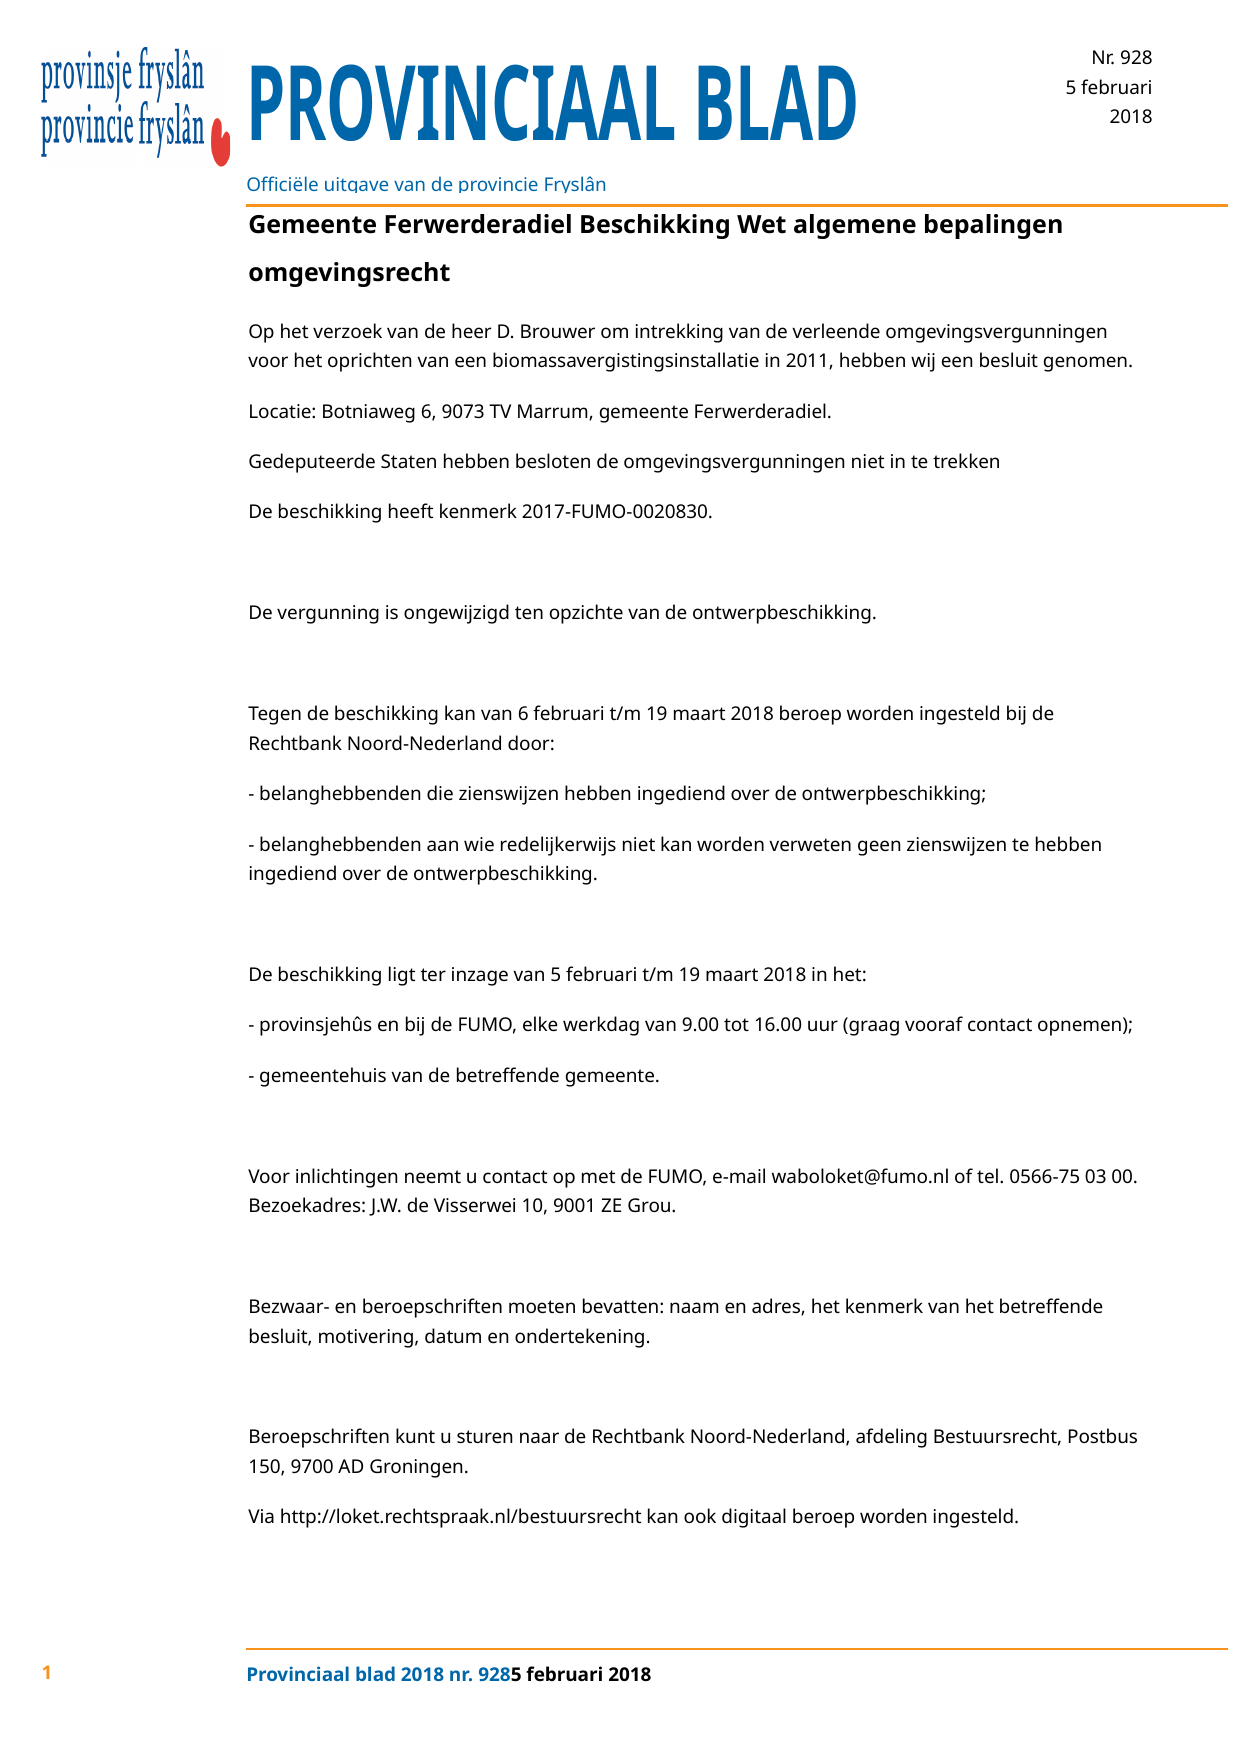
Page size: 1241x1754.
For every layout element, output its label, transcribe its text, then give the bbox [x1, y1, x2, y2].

picture [41, 47, 231, 172]
text Voor inlichtingen neemt u contact op met de FUMO, e-mail waboloket@fumo.nl of tel. 0566-75 03 00. Bezoekadres: J.W. de Visserwei 10, 9001 ZE Grou. [248, 1163, 1152, 1218]
text De beschikking ligt ter inzage van 5 februari t/m 19 maart 2018 in het: [248, 961, 1152, 987]
text Gedeputeerde Staten hebben besloten de omgevingsvergunningen niet in te trekken [248, 448, 1152, 474]
text De beschikking heeft kenmerk 2017-FUMO-0020830. [248, 499, 1152, 524]
text De vergunning is ongewijzigd ten opzichte van de ontwerpbeschikking. [248, 599, 1152, 625]
text - belanghebbenden aan wie redelijkerwijs niet kan worden verweten geen zienswijzen te hebben ingediend over de ontwerpbeschikking. [248, 831, 1152, 886]
text Via http://loket.rechtspraak.nl/bestuursrecht kan ook digitaal beroep worden ingesteld. [248, 1504, 1152, 1529]
text Gemeente Ferwerderadiel Beschikking Wet algemene bepalingen omgevingsrecht [248, 207, 1152, 288]
text Bezwaar- en beroepschriften moeten bevatten: naam en adres, het kenmerk van het betreffende besluit, motivering, datum en ondertekening. [248, 1293, 1152, 1349]
text - belanghebbenden die zienswijzen hebben ingediend over de ontwerpbeschikking; [248, 780, 1152, 806]
text Op het verzoek van de heer D. Brouwer om intrekking van de verleende omgevingsvergunningen voor het oprichten van een biomassavergistingsinstallatie in 2011, hebben wij een besluit genomen. [248, 318, 1152, 373]
text Beroepschriften kunt u sturen naar de Rechtbank Noord-Nederland, afdeling Bestuursrecht, Postbus 150, 9700 AD Groningen. [248, 1424, 1152, 1479]
text - provinsjehûs en bij de FUMO, elke werkdag van 9.00 tot 16.00 uur (graag vooraf contact opnemen); [248, 1012, 1152, 1037]
text Tegen de beschikking kan van 6 februari t/m 19 maart 2018 beroep worden ingesteld bij de Rechtbank Noord-Nederland door: [248, 700, 1152, 756]
text - gemeentehuis van de betreffende gemeente. [248, 1062, 1152, 1088]
text Locatie: Botniaweg 6, 9073 TV Marrum, gemeente Ferwerderadiel. [248, 398, 1152, 424]
